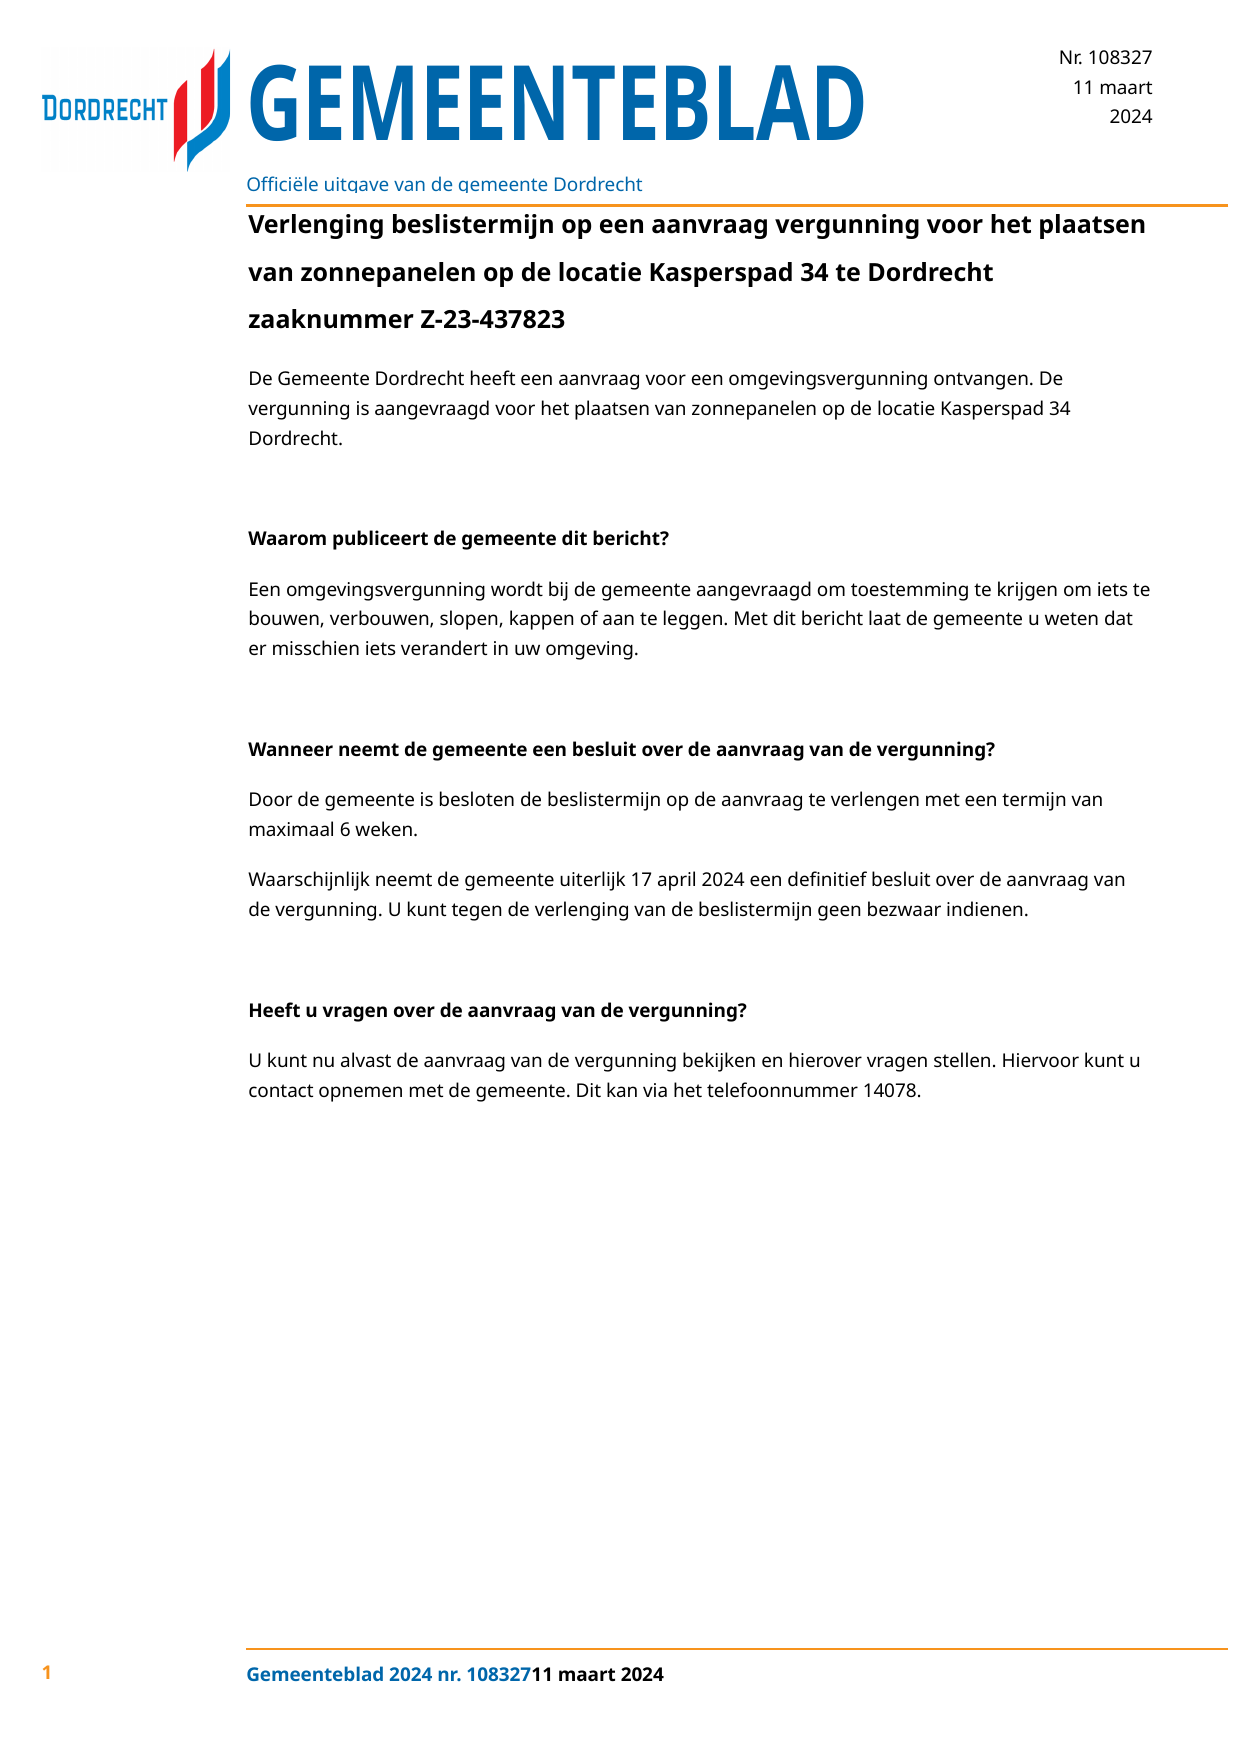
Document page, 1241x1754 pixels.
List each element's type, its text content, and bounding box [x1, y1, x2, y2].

text Een omgevingsvergunning wordt bij de gemeente aangevraagd om toestemming te krijgen om iets te bouwen, verbouwen, slopen, kappen of aan te leggen. Met dit bericht laat de gemeente u weten dat er misschien iets verandert in uw omgeving. [248, 576, 1152, 661]
text Door de gemeente is besloten de beslistermijn op de aanvraag te verlengen met een termijn van maximaal 6 weken. [248, 786, 1152, 842]
text U kunt nu alvast de aanvraag van de vergunning bekijken en hierover vragen stellen. Hiervoor kunt u contact opnemen met de gemeente. Dit kan via het telefoonnummer 14078. [248, 1047, 1152, 1102]
text De Gemeente Dordrecht heeft een aanvraag voor een omgevingsvergunning ontvangen. De vergunning is aangevraagd voor het plaatsen van zonnepanelen op de locatie Kasperspad 34 Dordrecht. [248, 366, 1152, 450]
text Waarom publiceert de gemeente dit bericht? [248, 526, 1152, 551]
picture [41, 47, 231, 172]
text Waarschijnlijk neemt de gemeente uiterlijk 17 april 2024 een definitief besluit over de aanvraag van de vergunning. U kunt tegen de verlenging van de beslistermijn geen bezwaar indienen. [248, 866, 1152, 922]
text Heeft u vragen over de aanvraag van de vergunning? [248, 997, 1152, 1022]
text Wanneer neemt de gemeente een besluit over de aanvraag van de vergunning? [248, 736, 1152, 762]
text Verlenging beslistermijn op een aanvraag vergunning voor het plaatsen van zonnepanelen op de locatie Kasperspad 34 te Dordrecht zaaknummer Z-23-437823 [248, 207, 1152, 336]
